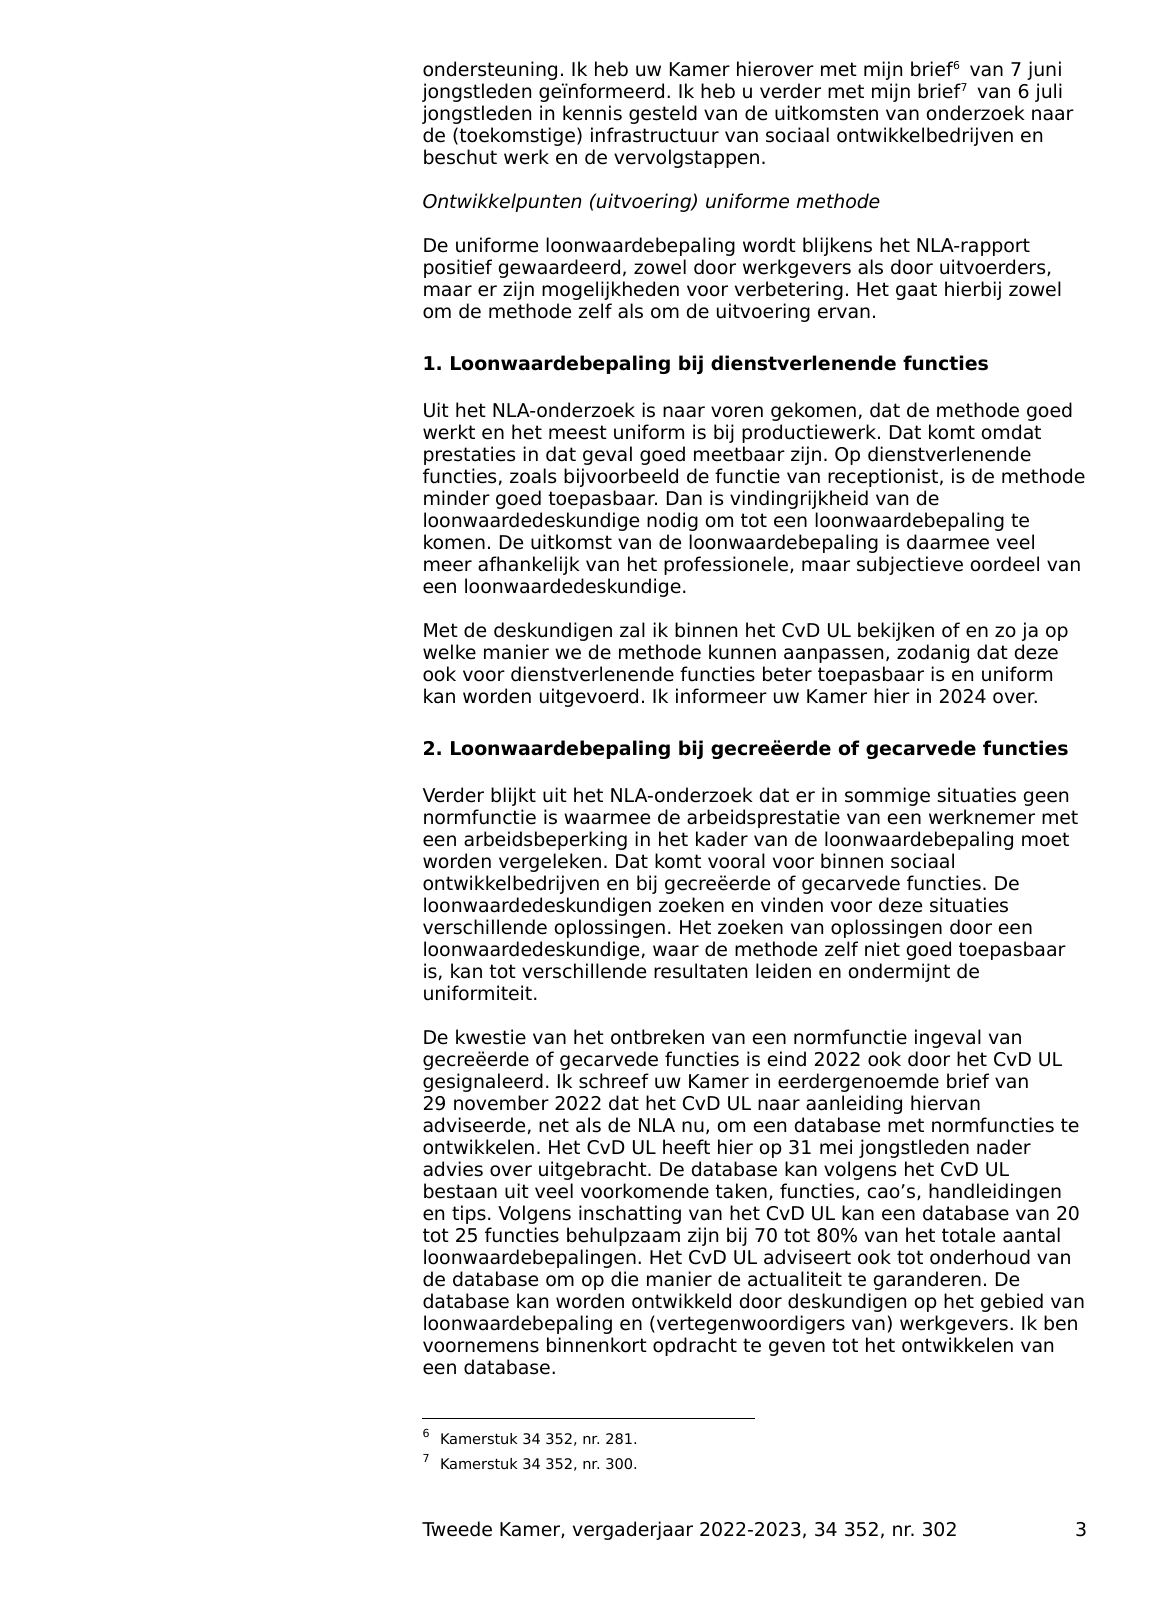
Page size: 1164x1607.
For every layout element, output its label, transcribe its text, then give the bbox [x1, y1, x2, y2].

text Uit het NLA-onderzoek is naar voren gekomen, dat de methode goed werkt en het meest uniform is bij productiewerk. Dat komt omdat prestaties in dat geval goed meetbaar zijn. Op dienstverlenende functies, zoals bijvoorbeeld de functie van receptionist, is de methode minder goed toepasbaar. Dan is vindingrijkheid van de loonwaardedeskundige nodig om tot een loonwaardebepaling te komen. De uitkomst van de loonwaardebepaling is daarmee veel meer afhankelijk van het professionele, maar subjectieve oordeel van een loonwaardedeskundige. [422, 400, 1087, 598]
text Kamerstuk 34 352, nr. 281. [422, 1427, 1087, 1449]
text Verder blijkt uit het NLA-onderzoek dat er in sommige situaties geen normfunctie is waarmee de arbeidsprestatie van een werknemer met een arbeidsbeperking in het kader van de loonwaardebepaling moet worden vergeleken. Dat komt vooral voor binnen sociaal ontwikkelbedrijven en bij gecreëerde of gecarvede functies. De loonwaardedeskundigen zoeken en vinden voor deze situaties verschillende oplossingen. Het zoeken van oplossingen door een loonwaardedeskundige, waar de methode zelf niet goed toepasbaar is, kan tot verschillende resultaten leiden en ondermijnt de uniformiteit. [422, 785, 1087, 1005]
subtitle 2. Loonwaardebepaling bij gecreëerde of gecarvede functies [422, 738, 1087, 760]
text Met de deskundigen zal ik binnen het CvD UL bekijken of en zo ja op welke manier we de methode kunnen aanpassen, zodanig dat deze ook voor dienstverlenende functies beter toepasbaar is en uniform kan worden uitgevoerd. Ik informeer uw Kamer hier in 2024 over. [422, 620, 1087, 708]
text De kwestie van het ontbreken van een normfunctie ingeval van gecreëerde of gecarvede functies is eind 2022 ook door het CvD UL gesignaleerd. Ik schreef uw Kamer in eerdergenoemde brief van 29 november 2022 dat het CvD UL naar aanleiding hiervan adviseerde, net als de NLA nu, om een database met normfuncties te ontwikkelen. Het CvD UL heeft hier op 31 mei jongstleden nader advies over uitgebracht. De database kan volgens het CvD UL bestaan uit veel voorkomende taken, functies, cao’s, handleidingen en tips. Volgens inschatting van het CvD UL kan een database van 20 tot 25 functies behulpzaam zijn bij 70 tot 80% van het totale aantal loonwaardebepalingen. Het CvD UL adviseert ook tot onderhoud van de database om op die manier de actualiteit te garanderen. De database kan worden ontwikkeld door deskundigen op het gebied van loonwaardebepaling en (vertegenwoordigers van) werkgevers. Ik ben voornemens binnenkort opdracht te geven tot het ontwikkelen van een database. [422, 1027, 1087, 1379]
subtitle Ontwikkelpunten (uitvoering) uniforme methode [422, 191, 1087, 213]
subtitle 1. Loonwaardebepaling bij dienstverlenende functies [422, 353, 1087, 375]
text Kamerstuk 34 352, nr. 300. [422, 1452, 1087, 1474]
text ondersteuning. Ik heb uw Kamer hierover met mijn brief van 7 juni jongstleden geïnformeerd. Ik heb u verder met mijn brief van 6 juli jongstleden in kennis gesteld van de uitkomsten van onderzoek naar de (toekomstige) infrastructuur van sociaal ontwikkelbedrijven en beschut werk en de vervolgstappen. [422, 59, 1087, 169]
text De uniforme loonwaardebepaling wordt blijkens het NLA-rapport positief gewaardeerd, zowel door werkgevers als door uitvoerders, maar er zijn mogelijkheden voor verbetering. Het gaat hierbij zowel om de methode zelf als om de uitvoering ervan. [422, 235, 1087, 323]
